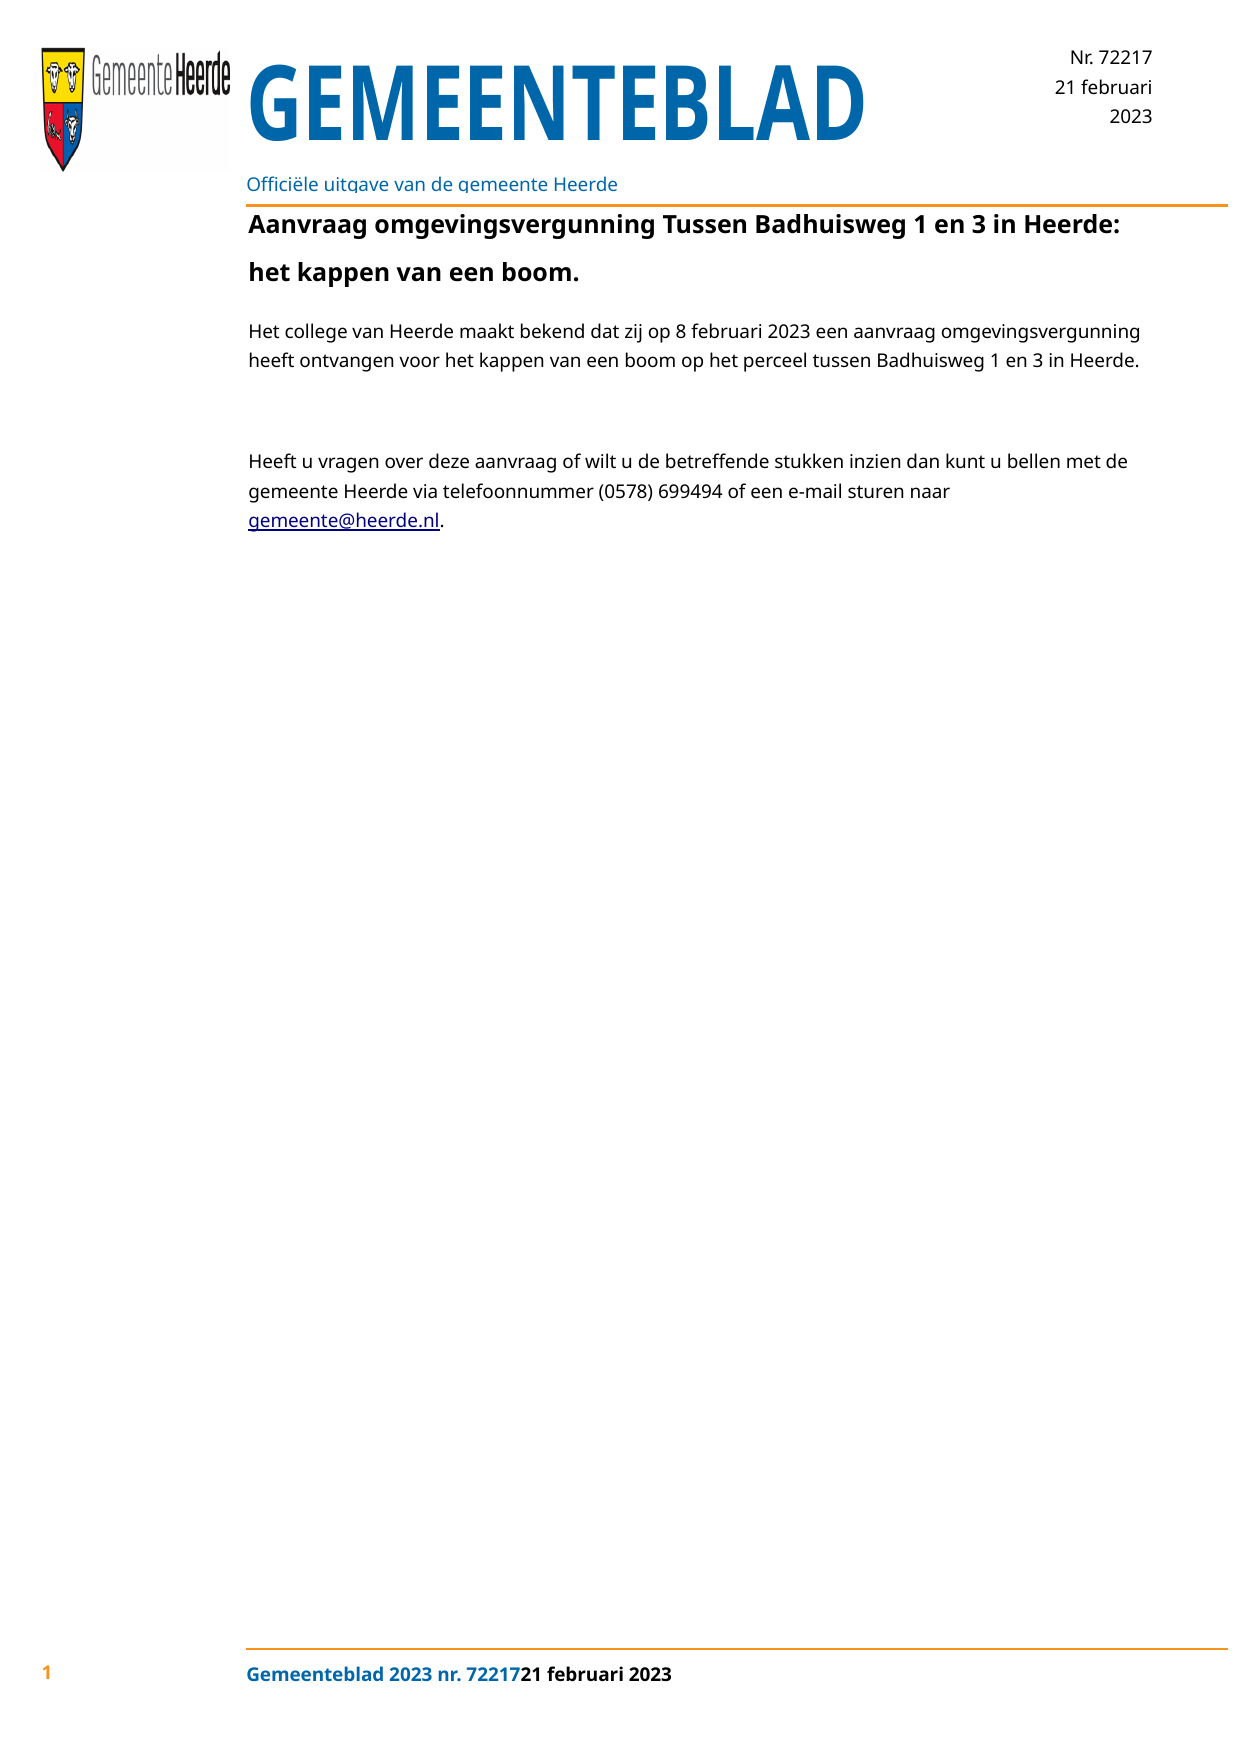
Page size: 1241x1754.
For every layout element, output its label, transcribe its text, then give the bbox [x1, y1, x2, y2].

text Heeft u vragen over deze aanvraag of wilt u de betreffende stukken inzien dan kunt u bellen met de gemeente Heerde via telefoonnummer (0578) 699494 of een e-mail sturen naar gemeente@heerde.nl. [248, 448, 1152, 533]
text Aanvraag omgevingsvergunning Tussen Badhuisweg 1 en 3 in Heerde: het kappen van een boom. [248, 207, 1152, 288]
picture [41, 47, 231, 172]
text Het college van Heerde maakt bekend dat zij op 8 februari 2023 een aanvraag omgevingsvergunning heeft ontvangen voor het kappen van een boom op het perceel tussen Badhuisweg 1 en 3 in Heerde. [248, 318, 1152, 373]
